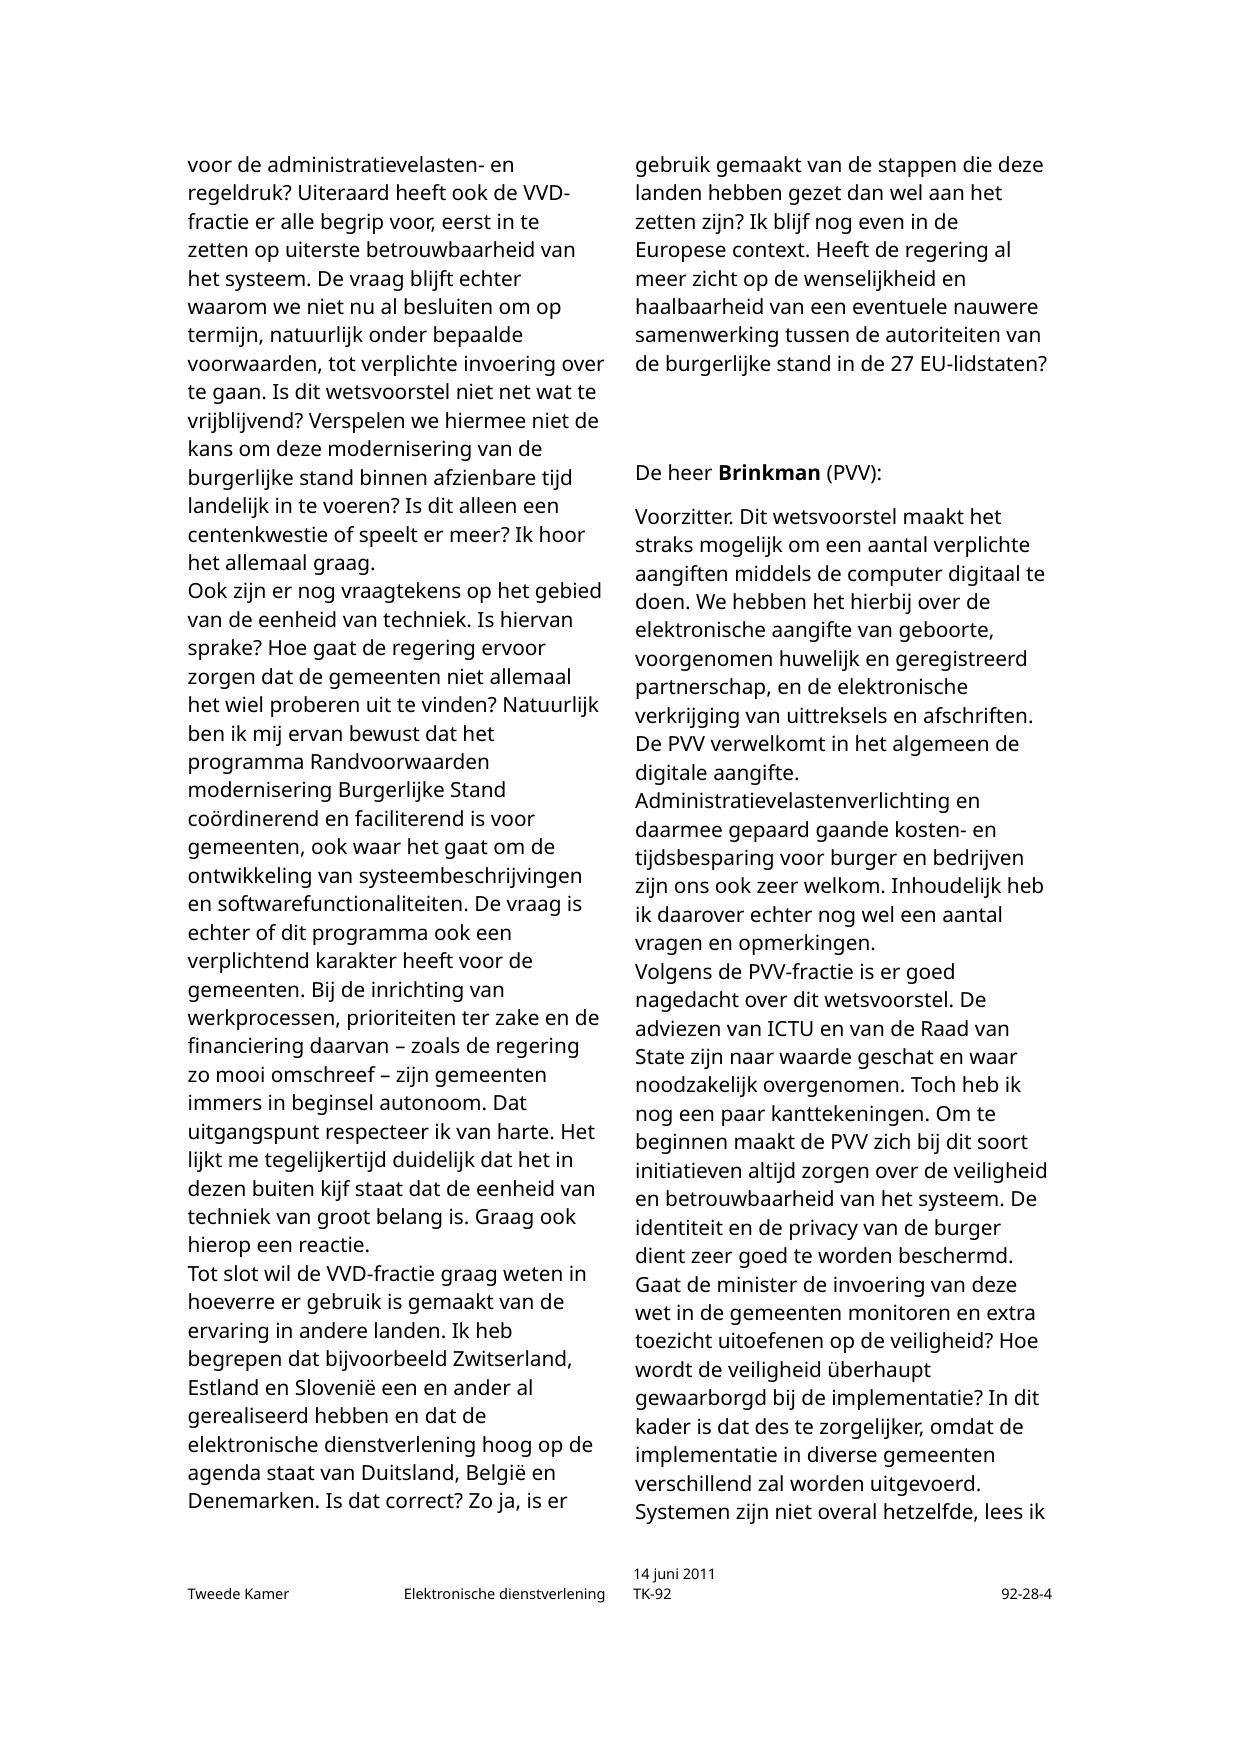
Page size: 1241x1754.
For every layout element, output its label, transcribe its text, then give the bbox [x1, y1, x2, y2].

text Tot slot wil de VVD-fractie graag weten in hoeverre er gebruik is gemaakt van de ervaring in andere landen. Ik heb begrepen dat bijvoorbeeld Zwitserland, Estland en Slovenië een en ander al gerealiseerd hebben en dat de elektronische dienstverlening hoog op de agenda staat van Duitsland, België en Denemarken. Is dat correct? Zo ja, is er [187, 1259, 605, 1515]
text De heer Brinkman (PVV): [635, 458, 1053, 487]
text Voorzitter. Dit wetsvoorstel maakt het straks mogelijk om een aantal verplichte aangiften middels de computer digitaal te doen. We hebben het hierbij over de elektronische aangifte van geboorte, voorgenomen huwelijk en geregistreerd partnerschap, en de elektronische verkrijging van uittreksels en afschriften. De PVV verwelkomt in het algemeen de digitale aangifte. Administratievelastenverlichting en daarmee gepaard gaande kosten- en tijdsbesparing voor burger en bedrijven zijn ons ook zeer welkom. Inhoudelijk heb ik daarover echter nog wel een aantal vragen en opmerkingen. [635, 502, 1053, 957]
text Ook zijn er nog vraagtekens op het gebied van de eenheid van techniek. Is hiervan sprake? Hoe gaat de regering ervoor zorgen dat de gemeenten niet allemaal het wiel proberen uit te vinden? Natuurlijk ben ik mij ervan bewust dat het programma Randvoorwaarden modernisering Burgerlijke Stand coördinerend en faciliterend is voor gemeenten, ook waar het gaat om de ontwikkeling van systeembeschrijvingen en softwarefunctionaliteiten. De vraag is echter of dit programma ook een verplichtend karakter heeft voor de gemeenten. Bij de inrichting van werkprocessen, prioriteiten ter zake en de financiering daarvan – zoals de regering zo mooi omschreef – zijn gemeenten immers in beginsel autonoom. Dat uitgangspunt respecteer ik van harte. Het lijkt me tegelijkertijd duidelijk dat het in dezen buiten kijf staat dat de eenheid van techniek van groot belang is. Graag ook hierop een reactie. [187, 577, 605, 1259]
text Volgens de PVV-fractie is er goed nagedacht over dit wetsvoorstel. De adviezen van ICTU en van de Raad van State zijn naar waarde geschat en waar noodzakelijk overgenomen. Toch heb ik nog een paar kanttekeningen. Om te beginnen maakt de PVV zich bij dit soort initiatieven altijd zorgen over de veiligheid en betrouwbaarheid van het systeem. De identiteit en de privacy van de burger dient zeer goed te worden beschermd. Gaat de minister de invoering van deze wet in de gemeenten monitoren en extra toezicht uitoefenen op de veiligheid? Hoe wordt de veiligheid überhaupt gewaarborgd bij de implementatie? In dit kader is dat des te zorgelijker, omdat de implementatie in diverse gemeenten verschillend zal worden uitgevoerd. Systemen zijn niet overal hetzelfde, lees ik [635, 957, 1053, 1526]
text gebruik gemaakt van de stappen die deze landen hebben gezet dan wel aan het zetten zijn? Ik blijf nog even in de Europese context. Heeft de regering al meer zicht op de wenselijkheid en haalbaarheid van een eventuele nauwere samenwerking tussen de autoriteiten van de burgerlijke stand in de 27 EU-lidstaten? [635, 150, 1053, 377]
text voor de administratievelasten- en regeldruk? Uiteraard heeft ook de VVD-fractie er alle begrip voor, eerst in te zetten op uiterste betrouwbaarheid van het systeem. De vraag blijft echter waarom we niet nu al besluiten om op termijn, natuurlijk onder bepaalde voorwaarden, tot verplichte invoering over te gaan. Is dit wetsvoorstel niet net wat te vrijblijvend? Verspelen we hiermee niet de kans om deze modernisering van de burgerlijke stand binnen afzienbare tijd landelijk in te voeren? Is dit alleen een centenkwestie of speelt er meer? Ik hoor het allemaal graag. [187, 150, 605, 577]
text  [635, 407, 1053, 436]
